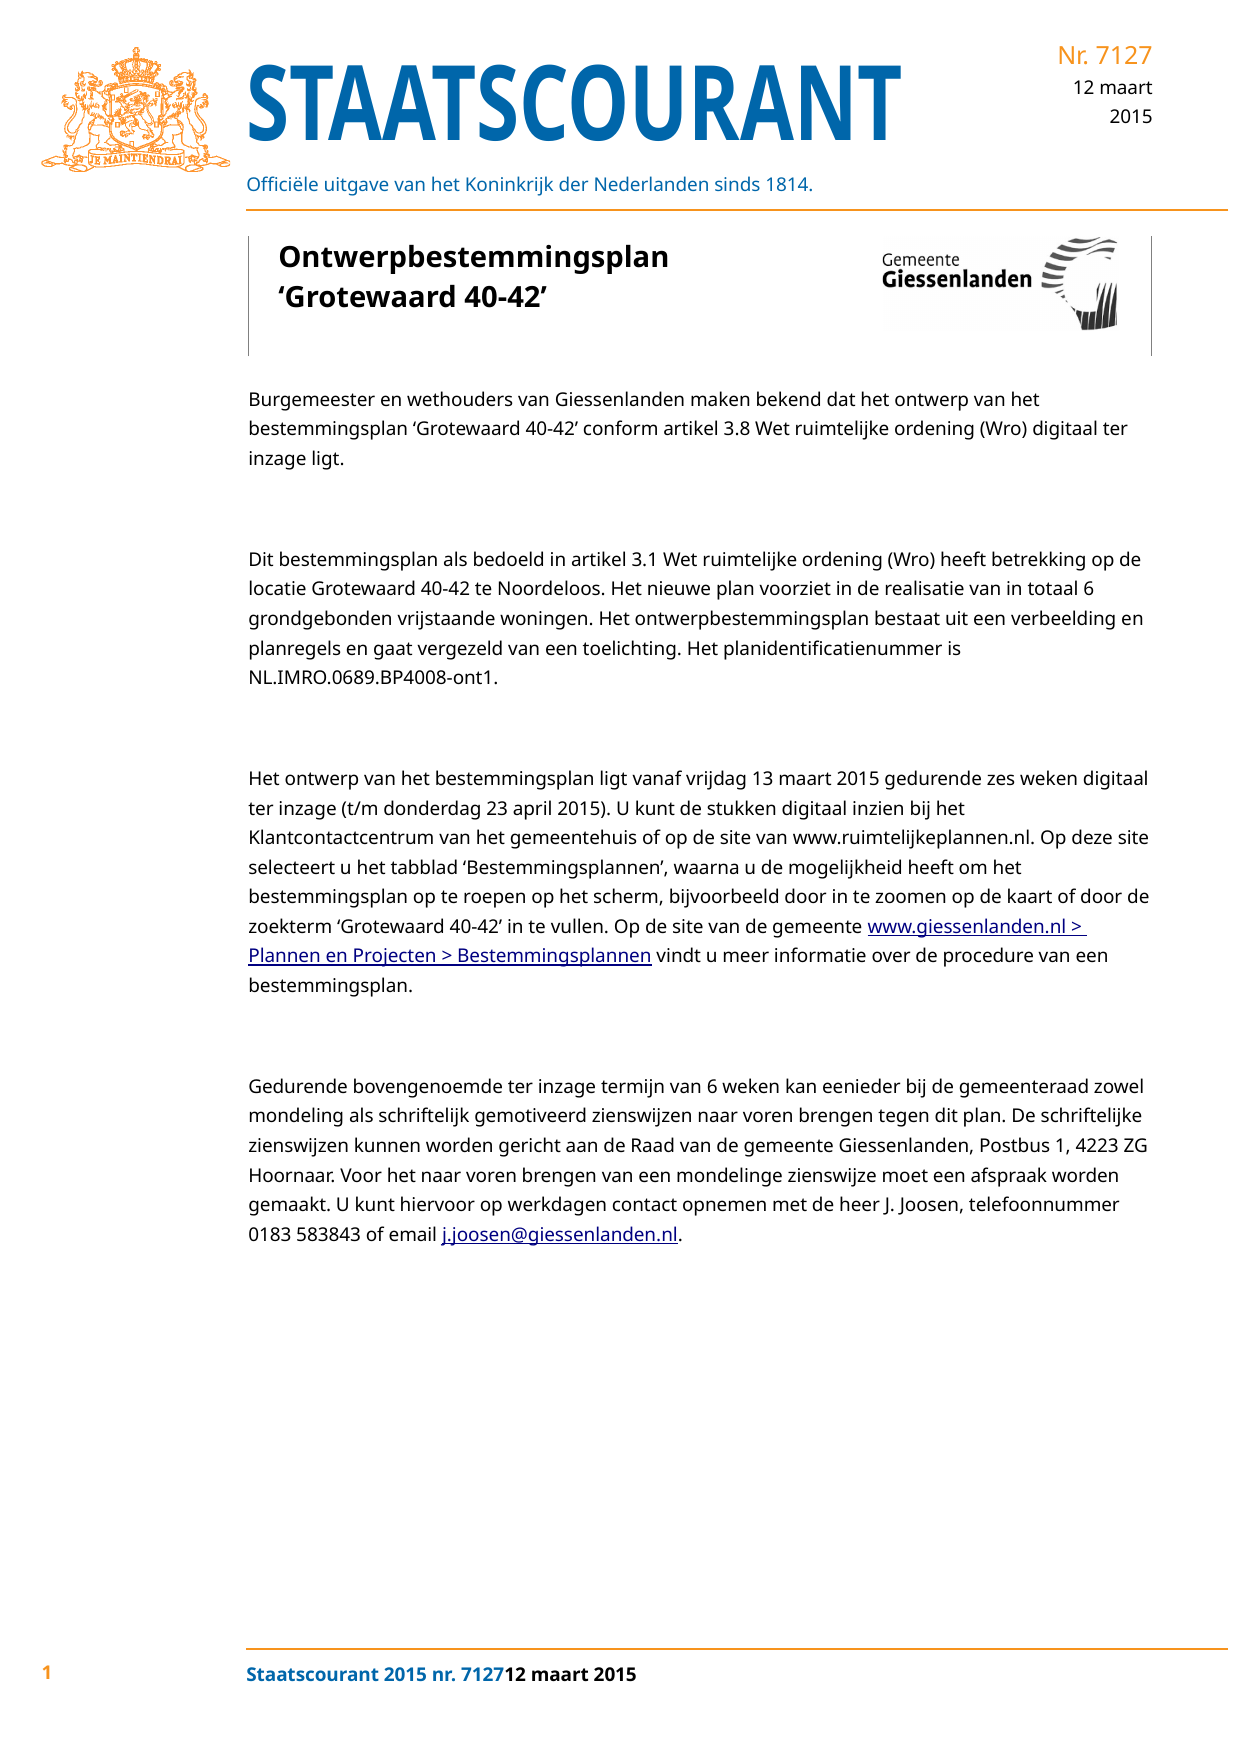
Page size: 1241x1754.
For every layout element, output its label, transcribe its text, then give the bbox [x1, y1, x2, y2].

table_header Ontwerpbestemmingsplan ‘Grotewaard 40-42’ [249, 236, 850, 356]
text Burgemeester en wethouders van Giessenlanden maken bekend dat het ontwerp van het bestemmingsplan ‘Grotewaard 40-42’ conform artikel 3.8 Wet ruimtelijke ordening (Wro) digitaal ter inzage ligt. [248, 386, 1152, 471]
text Het ontwerp van het bestemmingsplan ligt vanaf vrijdag 13 maart 2015 gedurende zes weken digitaal ter inzage (t/m donderdag 23 april 2015). U kunt de stukken digitaal inzien bij het Klantcontactcentrum van het gemeentehuis of op de site van www.ruimtelijkeplannen.nl. Op deze site selecteert u het tabblad ‘Bestemmingsplannen’, waarna u de mogelijkheid heeft om het bestemmingsplan op te roepen op het scherm, bijvoorbeeld door in te zoomen op de kaart of door de zoekterm ‘Grotewaard 40-42’ in te vullen. Op de site van de gemeente www.giessenlanden.nl > Plannen en Projecten > Bestemmingsplannen vindt u meer informatie over de procedure van een bestemmingsplan. [248, 765, 1152, 998]
table_header [850, 236, 1151, 356]
text Gedurende bovengenoemde ter inzage termijn van 6 weken kan eenieder bij de gemeenteraad zowel mondeling als schriftelijk gemotiveerd zienswijzen naar voren brengen tegen dit plan. De schriftelijke zienswijzen kunnen worden gericht aan de Raad van de gemeente Giessenlanden, Postbus 1, 4223 ZG Hoornaar. Voor het naar voren brengen van een mondelinge zienswijze moet een afspraak worden gemaakt. U kunt hiervoor op werkdagen contact opnemen met de heer J. Joosen, telefoonnummer 0183 583843 of email j.joosen@giessenlanden.nl. [248, 1073, 1152, 1247]
text Dit bestemmingsplan als bedoeld in artikel 3.1 Wet ruimtelijke ordening (Wro) heeft betrekking op de locatie Grotewaard 40-42 te Noordeloos. Het nieuwe plan voorziet in de realisatie van in totaal 6 grondgebonden vrijstaande woningen. Het ontwerpbestemmingsplan bestaat uit een verbeelding en planregels en gaat vergezeld van een toelichting. Het planidentificatienummer is NL.IMRO.0689.BP4008-ont1. [248, 546, 1152, 690]
picture [882, 236, 1119, 331]
picture [41, 47, 231, 172]
